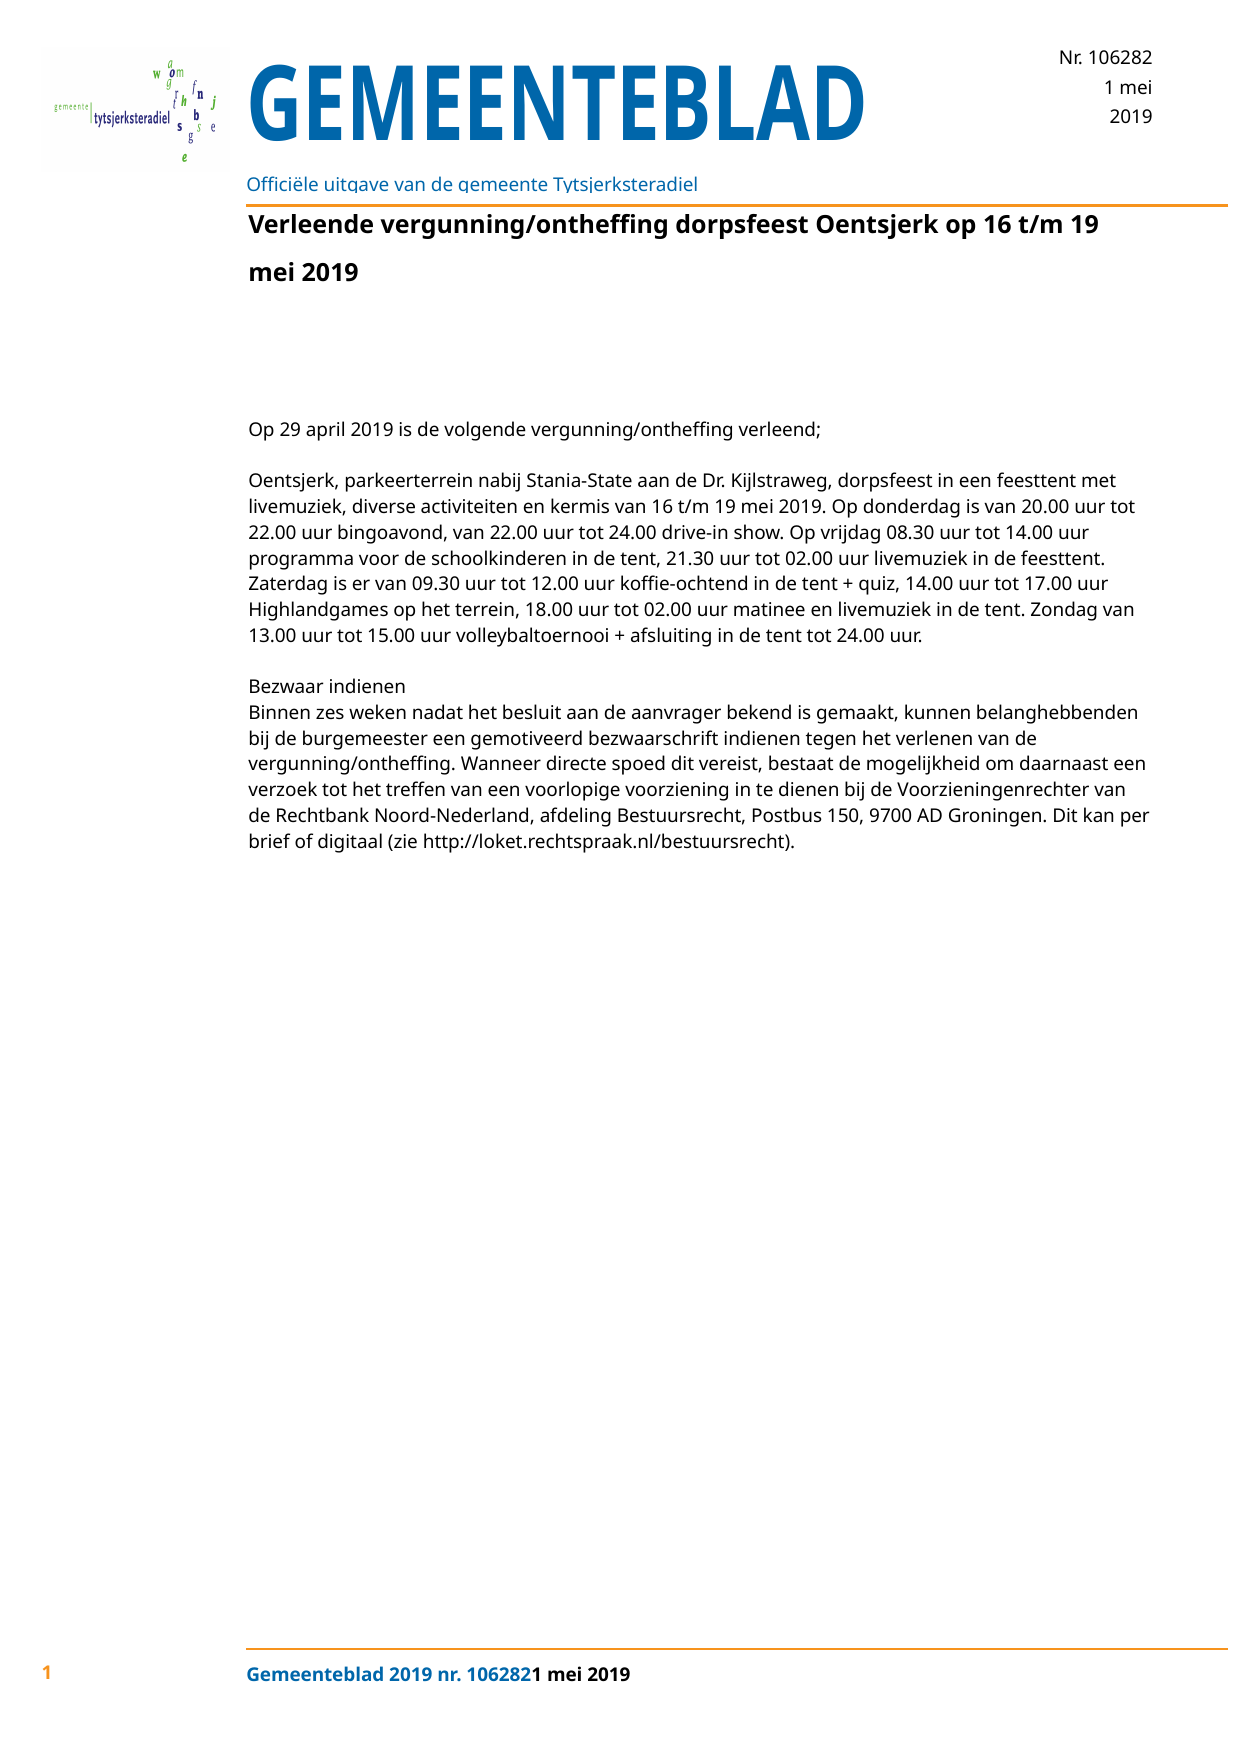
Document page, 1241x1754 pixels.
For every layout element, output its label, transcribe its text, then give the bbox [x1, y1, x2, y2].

text Verleende vergunning/ontheffing dorpsfeest Oentsjerk op 16 t/m 19 mei 2019 [248, 207, 1152, 288]
text Op 29 april 2019 is de volgende vergunning/ontheffing verleend; [248, 416, 1152, 442]
text Oentsjerk, parkeerterrein nabij Stania-State aan de Dr. Kijlstraweg, dorpsfeest in een feesttent met livemuziek, diverse activiteiten en kermis van 16 t/m 19 mei 2019. Op donderdag is van 20.00 uur tot 22.00 uur bingoavond, van 22.00 uur tot 24.00 drive-in show. Op vrijdag 08.30 uur tot 14.00 uur programma voor de schoolkinderen in de tent, 21.30 uur tot 02.00 uur livemuziek in de feesttent. Zaterdag is er van 09.30 uur tot 12.00 uur koffie-ochtend in de tent + quiz, 14.00 uur tot 17.00 uur Highlandgames op het terrein, 18.00 uur tot 02.00 uur matinee en livemuziek in de tent. Zondag van 13.00 uur tot 15.00 uur volleybaltoernooi + afsluiting in de tent tot 24.00 uur. [248, 468, 1152, 648]
text Bezwaar indienen [248, 673, 1152, 699]
text Binnen zes weken nadat het besluit aan de aanvrager bekend is gemaakt, kunnen belanghebbenden bij de burgemeester een gemotiveerd bezwaarschrift indienen tegen het verlenen van de vergunning/ontheffing. Wanneer directe spoed dit vereist, bestaat de mogelijkheid om daarnaast een verzoek tot het treffen van een voorlopige voorziening in te dienen bij de Voorzieningenrechter van de Rechtbank Noord-Nederland, afdeling Bestuursrecht, Postbus 150, 9700 AD Groningen. Dit kan per brief of digitaal (zie http://loket.rechtspraak.nl/bestuursrecht). [248, 699, 1152, 853]
picture [41, 47, 231, 172]
